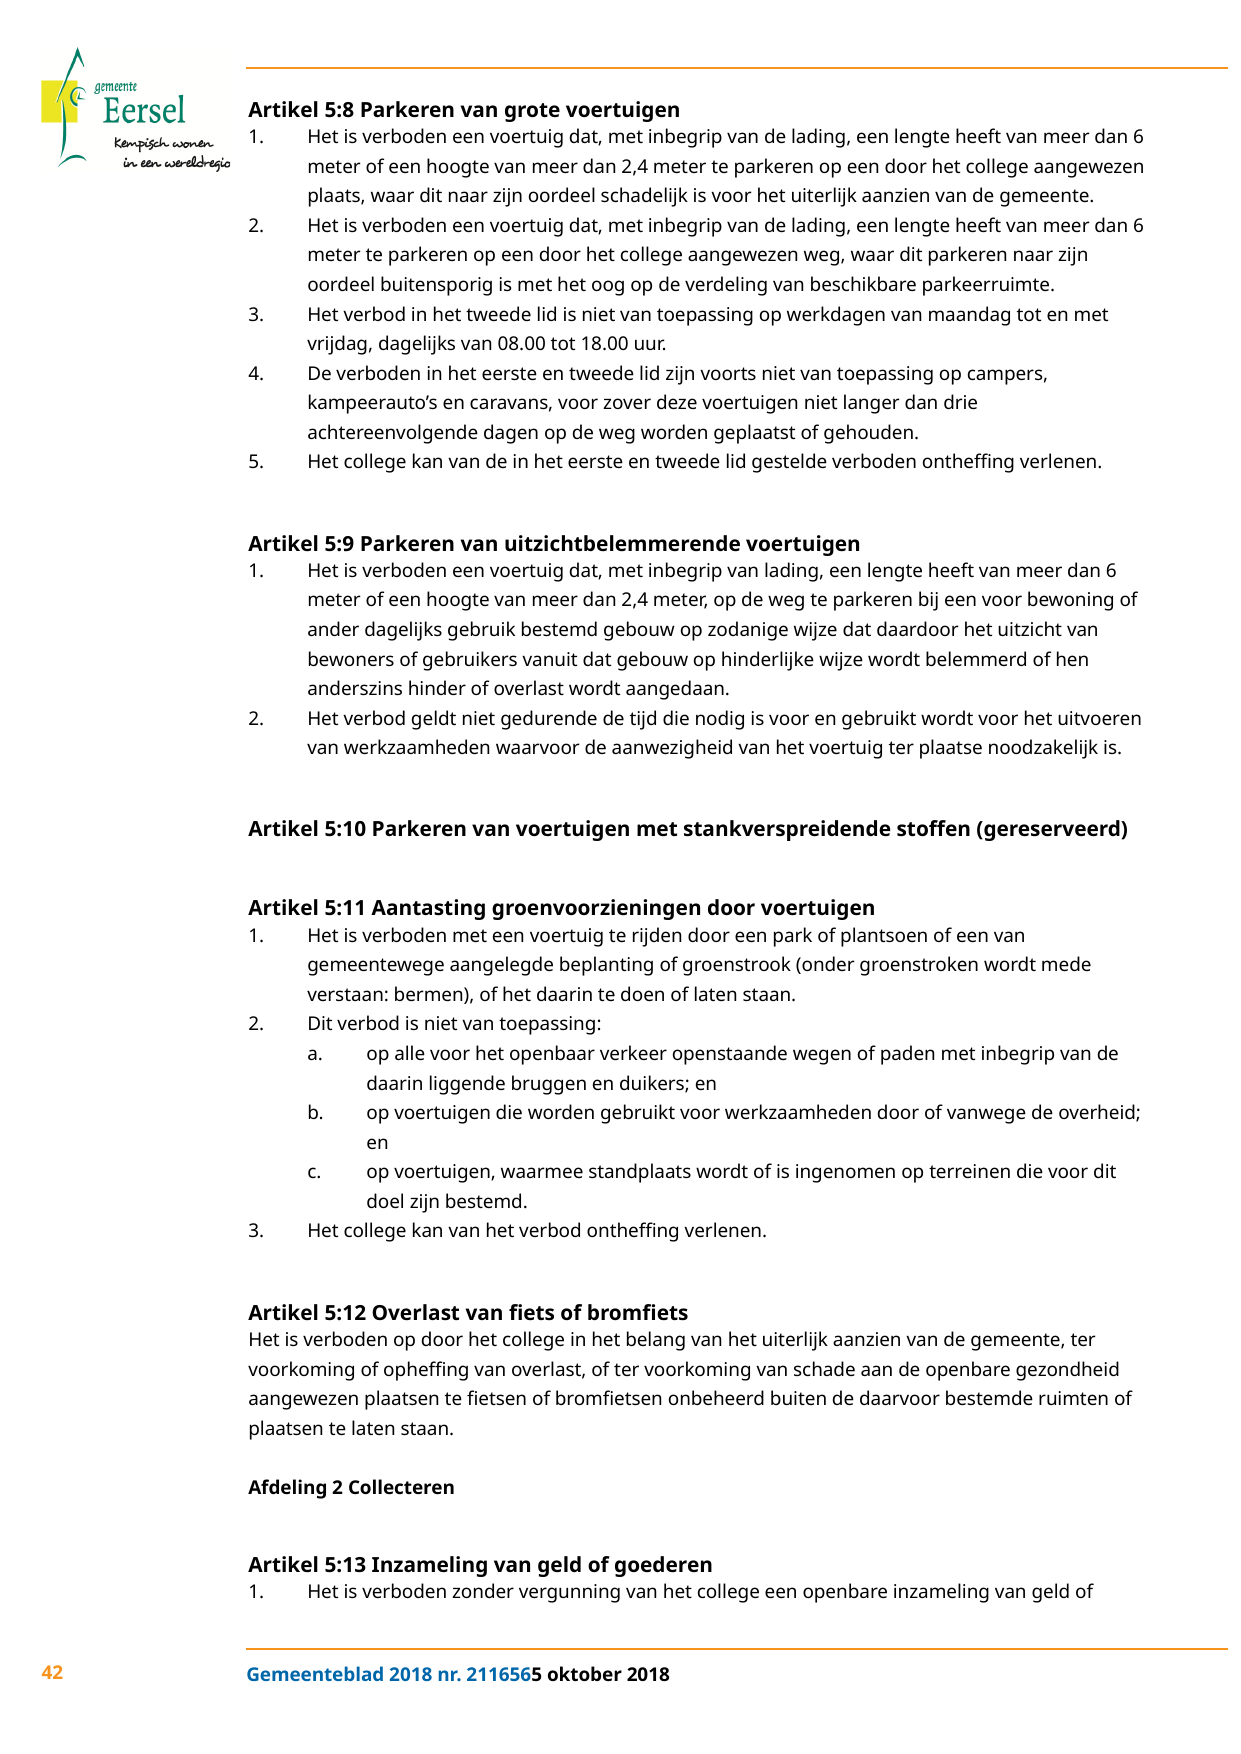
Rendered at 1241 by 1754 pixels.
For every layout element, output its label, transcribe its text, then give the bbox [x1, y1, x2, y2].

text Artikel 5:11 Aantasting groenvoorzieningen door voertuigen [248, 893, 1152, 922]
list Het college kan van de in het eerste en tweede lid gestelde verboden ontheffing verlenen. [248, 449, 1152, 474]
text Artikel 5:10 Parkeren van voertuigen met stankverspreidende stoffen (gereserveerd) [248, 814, 1152, 843]
list Het is verboden een voertuig dat, met inbegrip van de lading, een lengte heeft van meer dan 6 meter of een hoogte van meer dan 2,4 meter te parkeren op een door het college aangewezen plaats, waar dit naar zijn oordeel schadelijk is voor het uiterlijk aanzien van de gemeente. [248, 123, 1152, 208]
list Het verbod in het tweede lid is niet van toepassing op werkdagen van maandag tot en met vrijdag, dagelijks van 08.00 tot 18.00 uur. [248, 301, 1152, 356]
list Het is verboden een voertuig dat, met inbegrip van lading, een lengte heeft van meer dan 6 meter of een hoogte van meer dan 2,4 meter, op de weg te parkeren bij een voor bewoning of ander dagelijks gebruik bestemd gebouw op zodanige wijze dat daardoor het uitzicht van bewoners of gebruikers vanuit dat gebouw op hinderlijke wijze wordt belemmerd of hen anderszins hinder of overlast wordt aangedaan. [248, 557, 1152, 701]
picture [41, 47, 231, 172]
list Het verbod geldt niet gedurende de tijd die nodig is voor en gebruikt wordt voor het uitvoeren van werkzaamheden waarvoor de aanwezigheid van het voertuig ter plaatse noodzakelijk is. [248, 705, 1152, 760]
list Het is verboden met een voertuig te rijden door een park of plantsoen of een van gemeentewege aangelegde beplanting of groenstrook (onder groenstroken wordt mede verstaan: bermen), of het daarin te doen of laten staan. [248, 922, 1152, 1007]
text Artikel 5:12 Overlast van fiets of bromfiets [248, 1298, 1152, 1326]
text Afdeling 2 Collecteren [248, 1474, 1152, 1500]
text Artikel 5:9 Parkeren van uitzichtbelemmerende voertuigen [248, 529, 1152, 557]
list op voertuigen, waarmee standplaats wordt of is ingenomen op terreinen die voor dit doel zijn bestemd. [307, 1158, 1152, 1214]
list De verboden in het eerste en tweede lid zijn voorts niet van toepassing op campers, kampeerauto’s en caravans, voor zover deze voertuigen niet langer dan drie achtereenvolgende dagen op de weg worden geplaatst of gehouden. [248, 360, 1152, 445]
list Het college kan van het verbod ontheffing verlenen. [248, 1218, 1152, 1243]
text Het is verboden op door het college in het belang van het uiterlijk aanzien van de gemeente, ter voorkoming of opheffing van overlast, of ter voorkoming van schade aan de openbare gezondheid aangewezen plaatsen te fietsen of bromfietsen onbeheerd buiten de daarvoor bestemde ruimten of plaatsen te laten staan. [248, 1326, 1152, 1441]
list op alle voor het openbaar verkeer openstaande wegen of paden met inbegrip van de daarin liggende bruggen en duikers; en [307, 1040, 1152, 1096]
text Artikel 5:13 Inzameling van geld of goederen [248, 1550, 1152, 1579]
list Het is verboden zonder vergunning van het college een openbare inzameling van geld of [248, 1579, 1152, 1604]
list Dit verbod is niet van toepassing: [248, 1011, 1152, 1036]
list op voertuigen die worden gebruikt voor werkzaamheden door of vanwege de overheid; en [307, 1099, 1152, 1155]
list Het is verboden een voertuig dat, met inbegrip van de lading, een lengte heeft van meer dan 6 meter te parkeren op een door het college aangewezen weg, waar dit parkeren naar zijn oordeel buitensporig is met het oog op de verdeling van beschikbare parkeerruimte. [248, 212, 1152, 297]
text Artikel 5:8 Parkeren van grote voertuigen [248, 95, 1152, 123]
